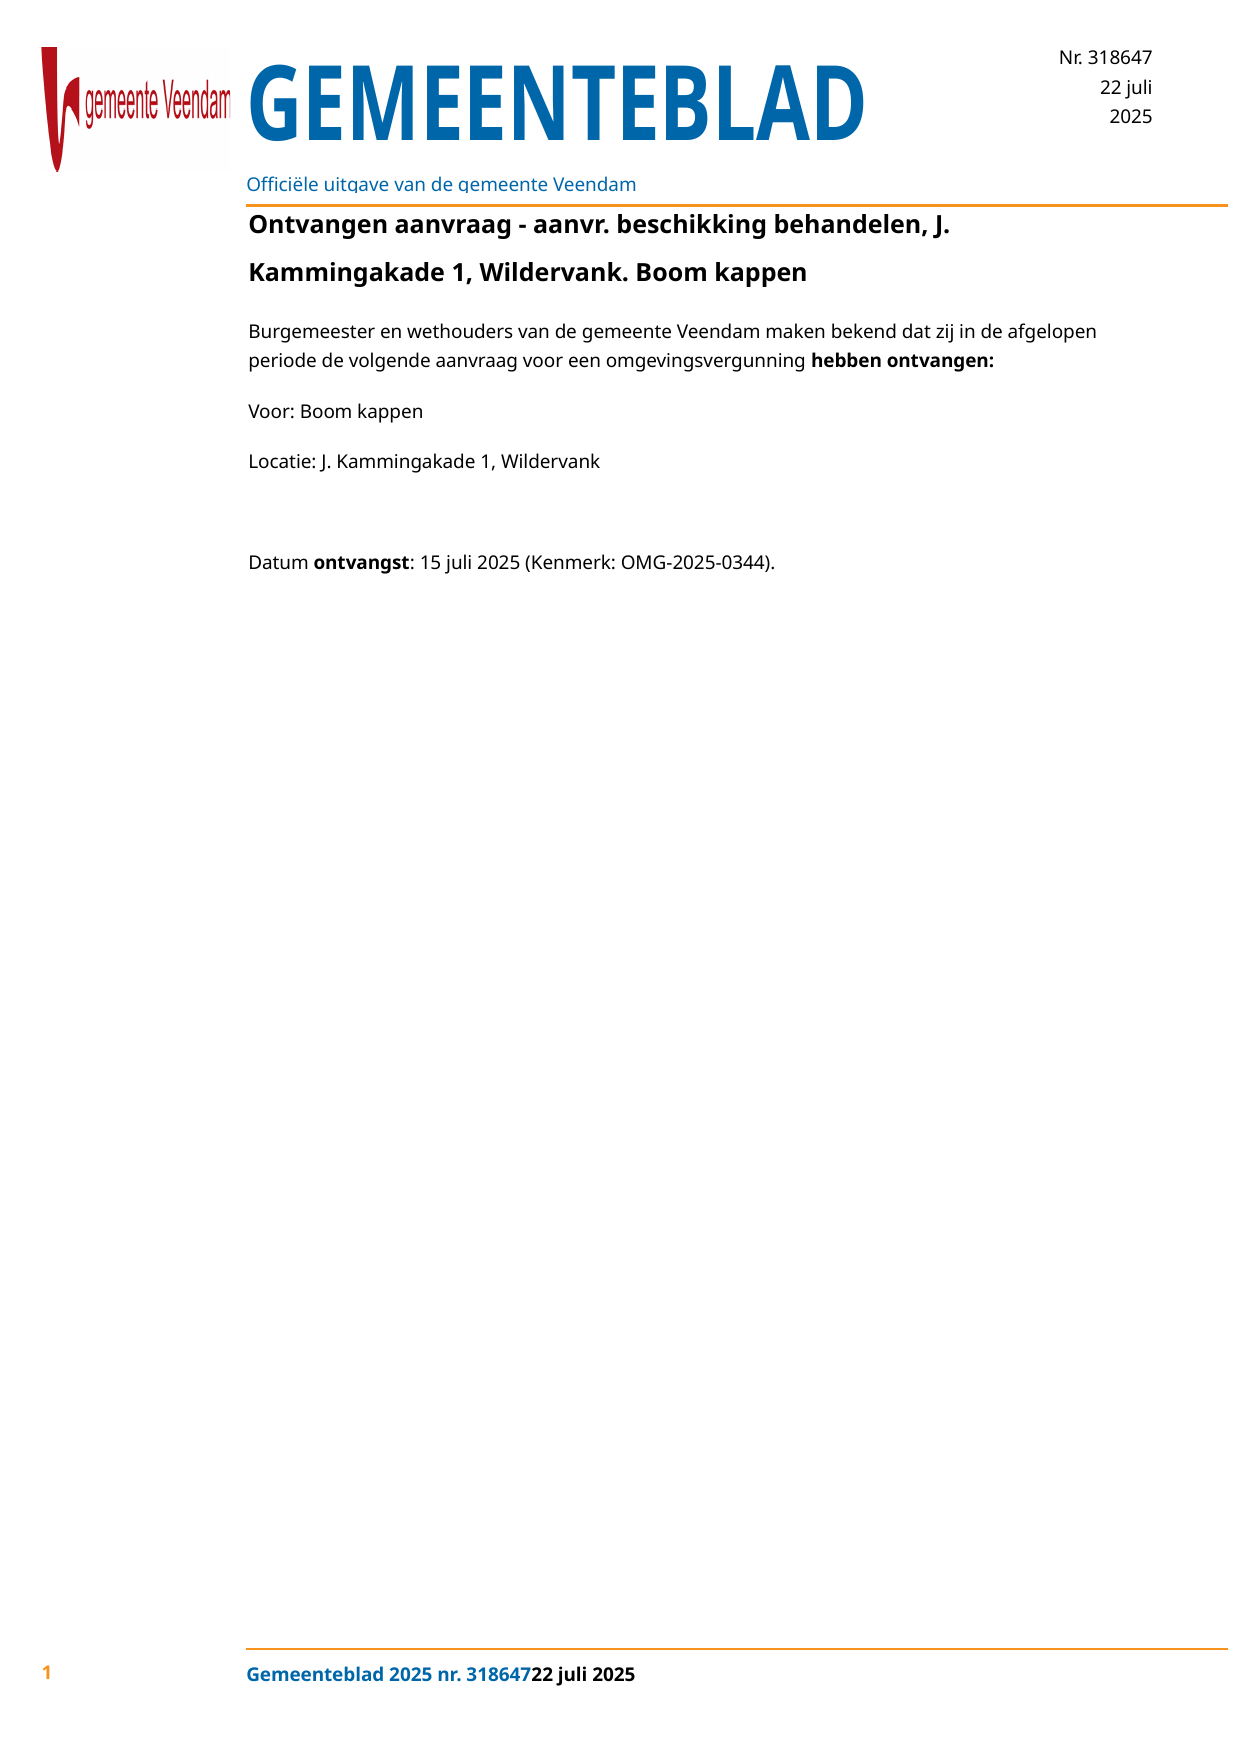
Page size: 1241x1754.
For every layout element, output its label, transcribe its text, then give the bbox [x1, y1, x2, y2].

text Burgemeester en wethouders van de gemeente Veendam maken bekend dat zij in de afgelopen periode de volgende aanvraag voor een omgevingsvergunning hebben ontvangen: [248, 318, 1152, 373]
text Locatie: J. Kammingakade 1, Wildervank [248, 448, 1152, 474]
text Datum ontvangst: 15 juli 2025 (Kenmerk: OMG-2025-0344). [248, 549, 1152, 575]
text Ontvangen aanvraag - aanvr. beschikking behandelen, J. Kammingakade 1, Wildervank. Boom kappen [248, 207, 1152, 288]
picture [41, 47, 231, 172]
text Voor: Boom kappen [248, 398, 1152, 424]
